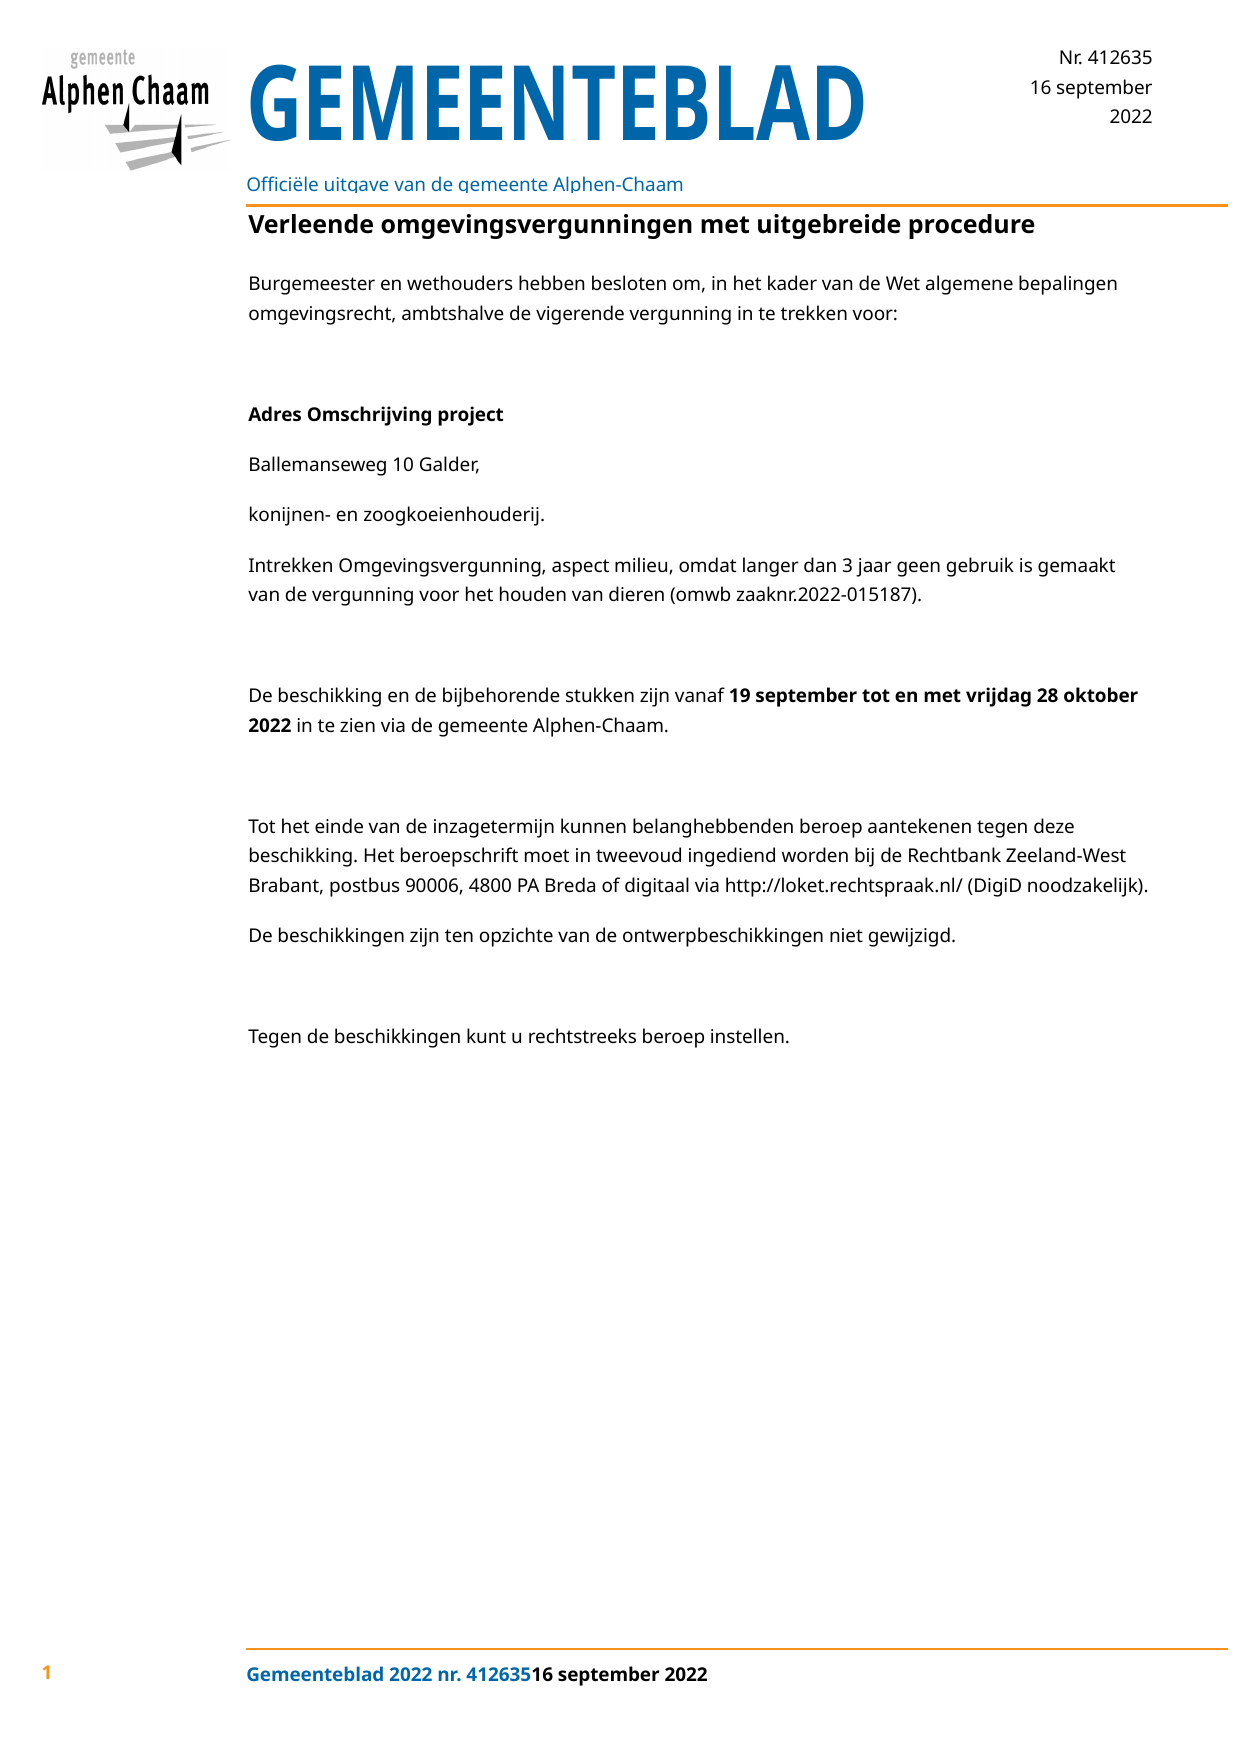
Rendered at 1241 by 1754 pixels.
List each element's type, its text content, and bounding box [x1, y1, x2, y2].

text Tegen de beschikkingen kunt u rechtstreeks beroep instellen. [248, 1023, 1152, 1049]
text Intrekken Omgevingsvergunning, aspect milieu, omdat langer dan 3 jaar geen gebruik is gemaakt van de vergunning voor het houden van dieren (omwb zaaknr.2022-015187). [248, 552, 1152, 607]
text De beschikkingen zijn ten opzichte van de ontwerpbeschikkingen niet gewijzigd. [248, 922, 1152, 948]
text konijnen- en zoogkoeienhouderij. [248, 502, 1152, 527]
text Tot het einde van de inzagetermijn kunnen belanghebbenden beroep aantekenen tegen deze beschikking. Het beroepschrift moet in tweevoud ingediend worden bij de Rechtbank Zeeland-West Brabant, postbus 90006, 4800 PA Breda of digitaal via http://loket.rechtspraak.nl/ (DigiD noodzakelijk). [248, 813, 1152, 898]
text Burgemeester en wethouders hebben besloten om, in het kader van de Wet algemene bepalingen omgevingsrecht, ambtshalve de vigerende vergunning in te trekken voor: [248, 270, 1152, 326]
picture [41, 47, 231, 172]
text Adres Omschrijving project [248, 401, 1152, 426]
text Ballemanseweg 10 Galder, [248, 451, 1152, 477]
text Verleende omgevingsvergunningen met uitgebreide procedure [248, 207, 1152, 241]
text De beschikking en de bijbehorende stukken zijn vanaf 19 september tot en met vrijdag 28 oktober 2022 in te zien via de gemeente Alphen-Chaam. [248, 682, 1152, 738]
